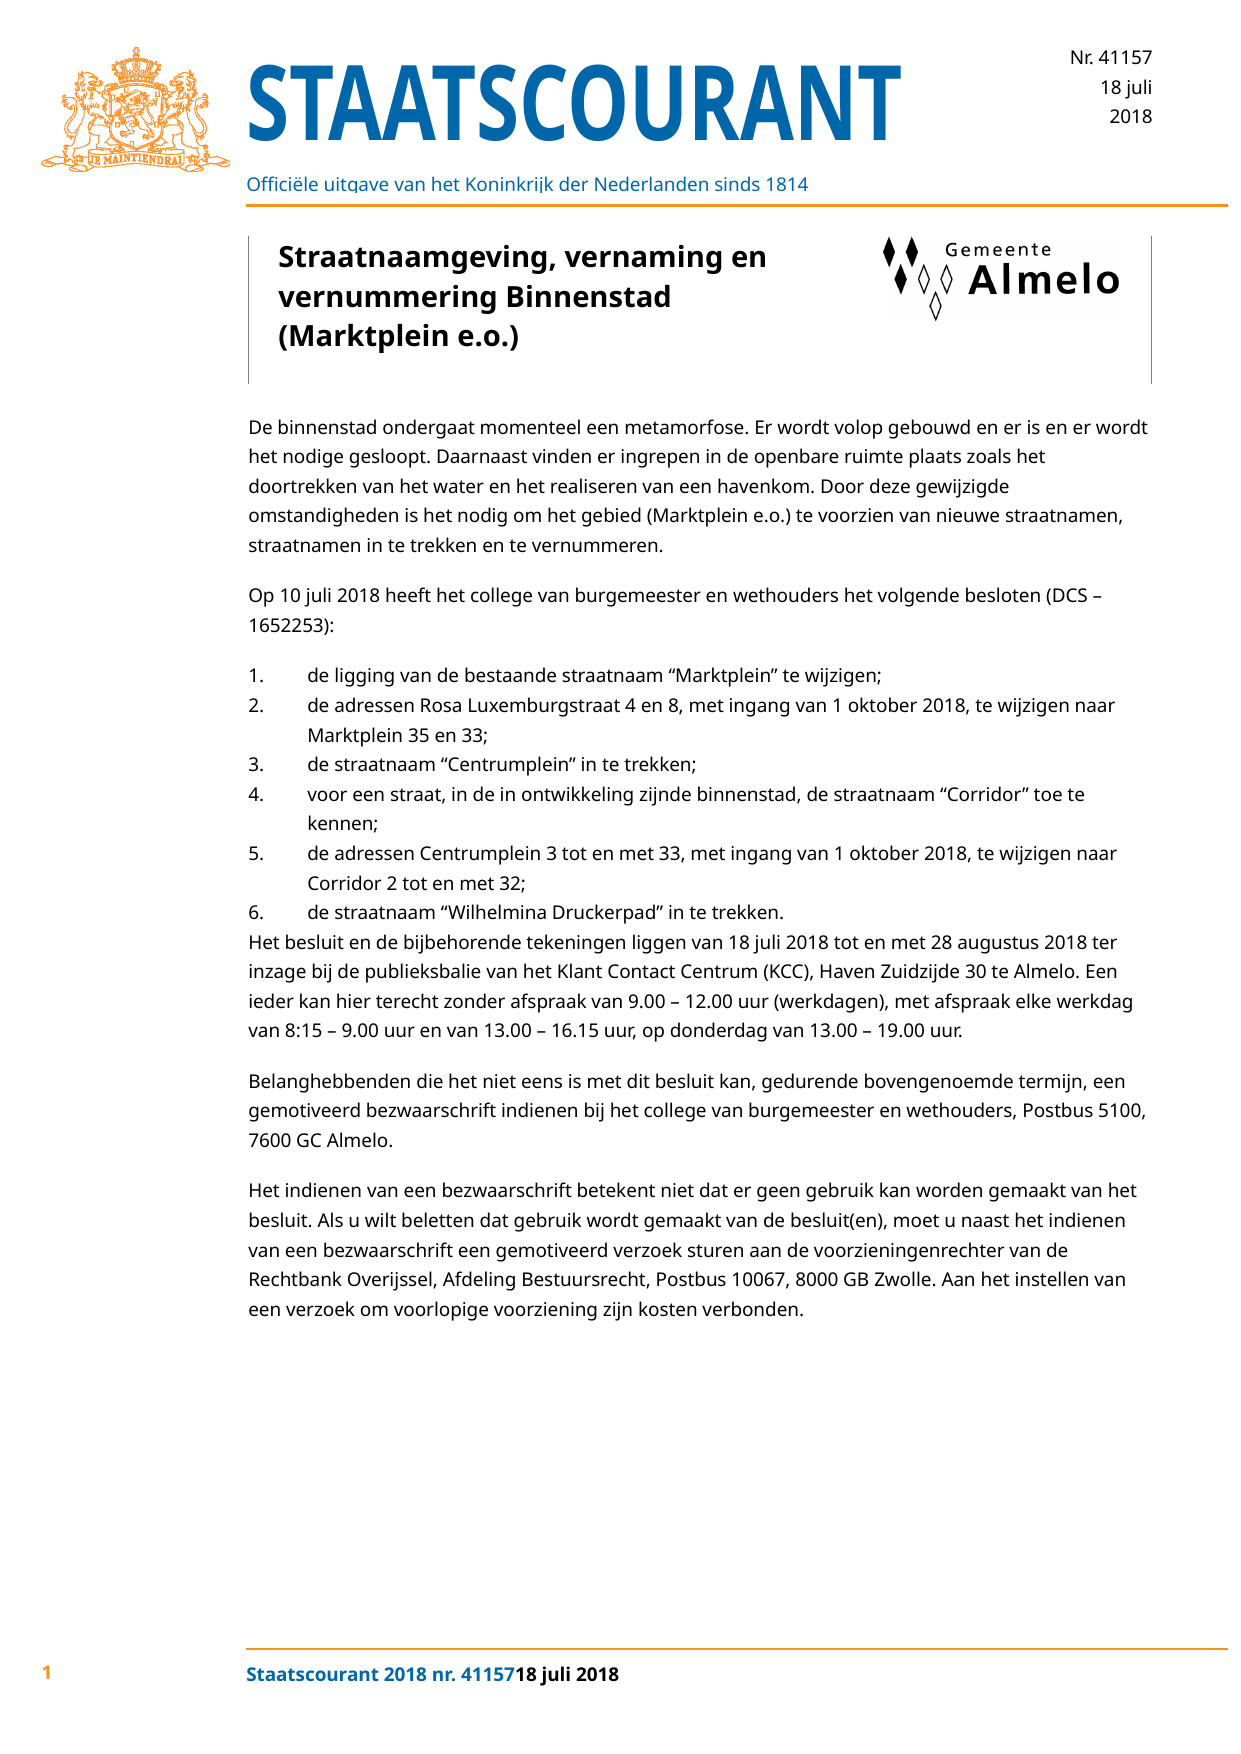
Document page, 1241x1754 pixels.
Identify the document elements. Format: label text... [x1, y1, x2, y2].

list de straatnaam “Centrumplein” in te trekken; [248, 751, 1152, 777]
text Het indienen van een bezwaarschrift betekent niet dat er geen gebruik kan worden gemaakt van het besluit. Als u wilt beletten dat gebruik wordt gemaakt van de besluit(en), moet u naast het indienen van een bezwaarschrift een gemotiveerd verzoek sturen aan de voorzieningenrechter van de Rechtbank Overijssel, Afdeling Bestuursrecht, Postbus 10067, 8000 GB Zwolle. Aan het instellen van een verzoek om voorlopige voorziening zijn kosten verbonden. [248, 1178, 1152, 1322]
table_header [850, 236, 1151, 384]
text Op 10 juli 2018 heeft het college van burgemeester en wethouders het volgende besloten (DCS – 1652253): [248, 583, 1152, 638]
picture [882, 236, 1119, 322]
list de adressen Centrumplein 3 tot en met 33, met ingang van 1 oktober 2018, te wijzigen naar Corridor 2 tot en met 32; [248, 840, 1152, 896]
text Het besluit en de bijbehorende tekeningen liggen van 18 juli 2018 tot en met 28 augustus 2018 ter inzage bij de publieksbalie van het Klant Contact Centrum (KCC), Haven Zuidzijde 30 te Almelo. Een ieder kan hier terecht zonder afspraak van 9.00 – 12.00 uur (werkdagen), met afspraak elke werkdag van 8:15 – 9.00 uur en van 13.00 – 16.15 uur, op donderdag van 13.00 – 19.00 uur. [248, 929, 1152, 1043]
text De binnenstad ondergaat momenteel een metamorfose. Er wordt volop gebouwd en er is en er wordt het nodige gesloopt. Daarnaast vinden er ingrepen in de openbare ruimte plaats zoals het doortrekken van het water en het realiseren van een havenkom. Door deze gewijzigde omstandigheden is het nodig om het gebied (Marktplein e.o.) te voorzien van nieuwe straatnamen, straatnamen in te trekken en te vernummeren. [248, 414, 1152, 558]
list de adressen Rosa Luxemburgstraat 4 en 8, met ingang van 1 oktober 2018, te wijzigen naar Marktplein 35 en 33; [248, 692, 1152, 748]
picture [41, 47, 231, 172]
text Belanghebbenden die het niet eens is met dit besluit kan, gedurende bovengenoemde termijn, een gemotiveerd bezwaarschrift indienen bij het college van burgemeester en wethouders, Postbus 5100, 7600 GC Almelo. [248, 1068, 1152, 1153]
table_header Straatnaamgeving, vernaming en vernummering Binnenstad (Marktplein e.o.) [249, 236, 850, 384]
list voor een straat, in de in ontwikkeling zijnde binnenstad, de straatnaam “Corridor” toe te kennen; [248, 781, 1152, 836]
list de straatnaam “Wilhelmina Druckerpad” in te trekken. [248, 899, 1152, 925]
list de ligging van de bestaande straatnaam “Marktplein” te wijzigen; [248, 663, 1152, 688]
